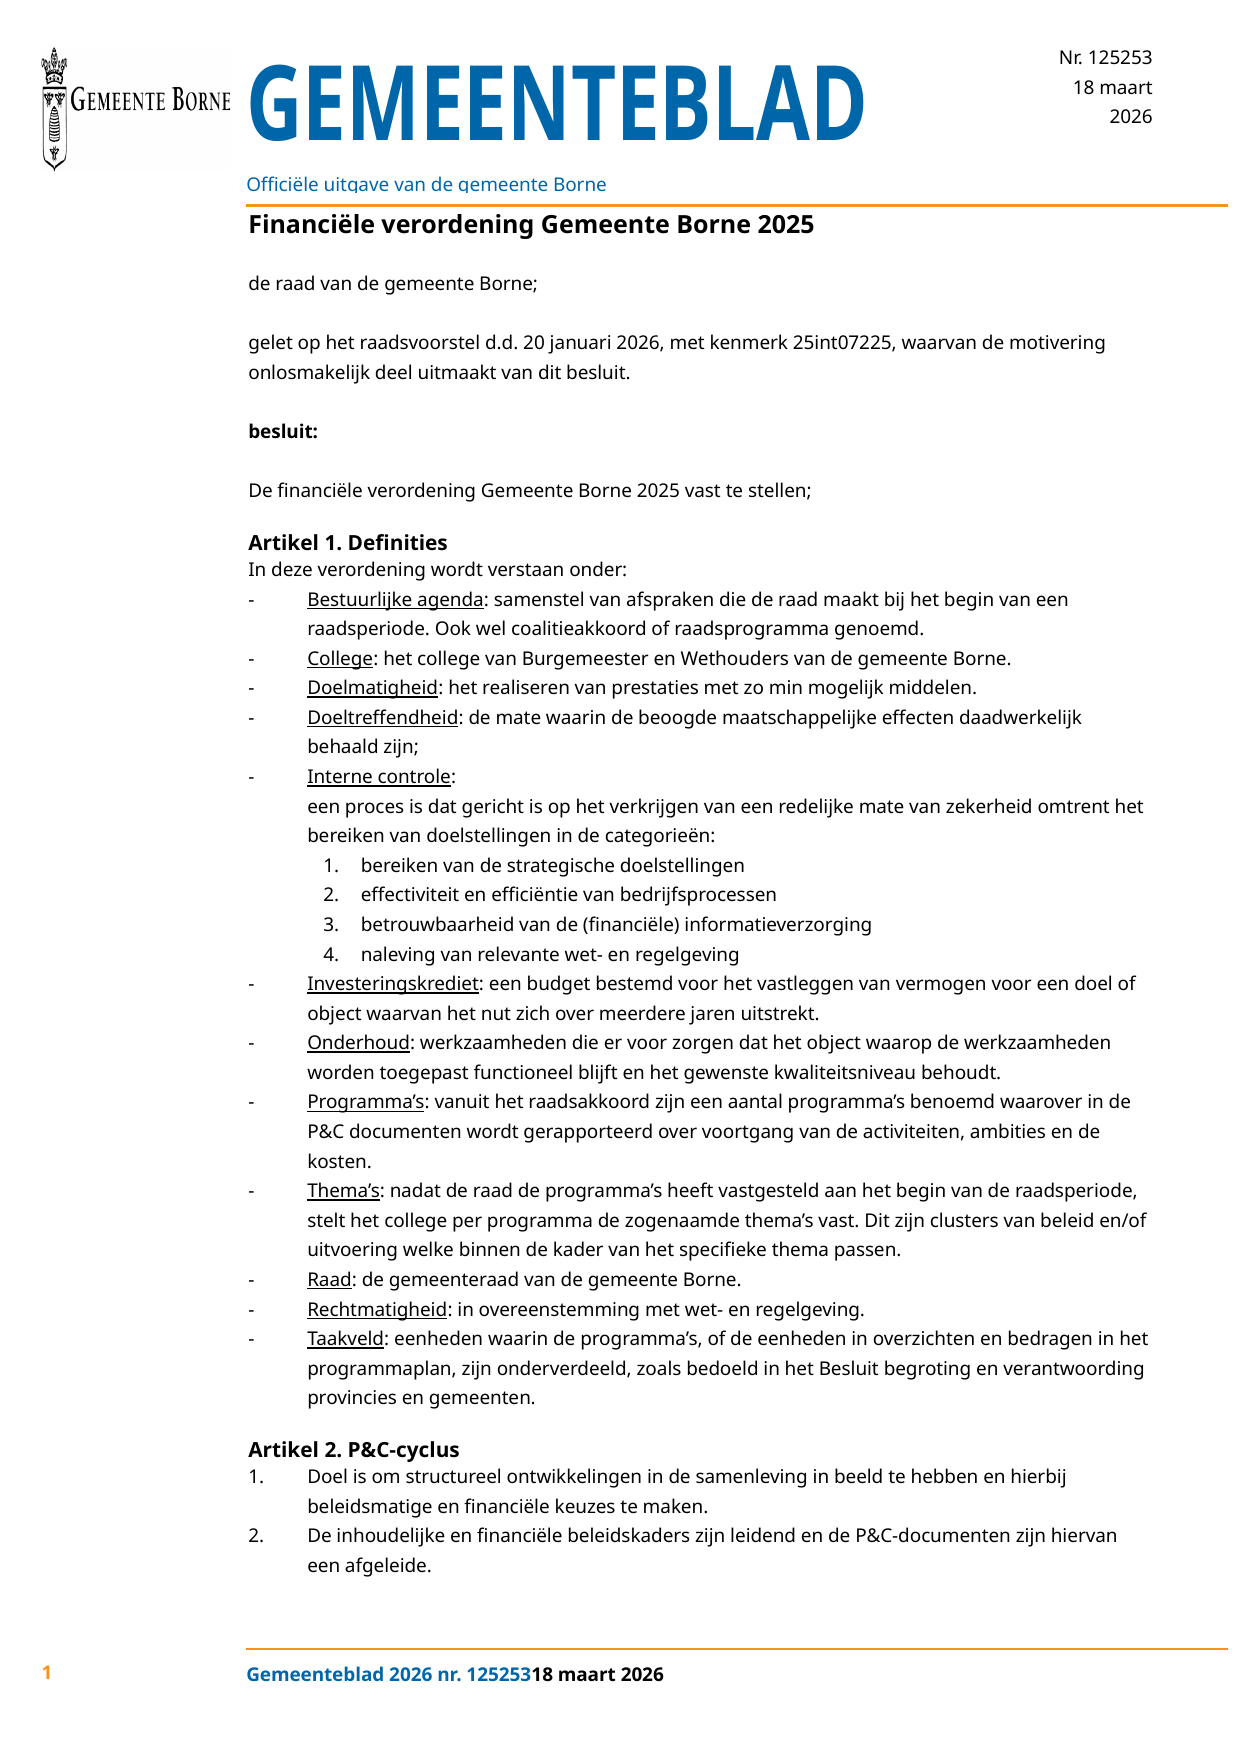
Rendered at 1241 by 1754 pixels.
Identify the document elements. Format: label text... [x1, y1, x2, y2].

list betrouwbaarheid van de (financiële) informatieverzorging [323, 911, 1152, 937]
text gelet op het raadsvoorstel d.d. 20 januari 2026, met kenmerk 25int07225, waarvan de motivering onlosmakelijk deel uitmaakt van dit besluit. [248, 329, 1152, 385]
list effectiviteit en efficiëntie van bedrijfsprocessen [323, 882, 1152, 907]
list Doel is om structureel ontwikkelingen in de samenleving in beeld te hebben en hierbij beleidsmatige en financiële keuzes te maken. [248, 1463, 1152, 1519]
picture [41, 47, 231, 172]
list Investeringskrediet: een budget bestemd voor het vastleggen van vermogen voor een doel of object waarvan het nut zich over meerdere jaren uitstrekt. [248, 970, 1152, 1026]
list bereiken van de strategische doelstellingen [323, 852, 1152, 878]
text de raad van de gemeente Borne; [248, 270, 1152, 296]
list Taakveld: eenheden waarin de programma’s, of de eenheden in overzichten en bedragen in het programmaplan, zijn onderverdeeld, zoals bedoeld in het Besluit begroting en verantwoording provincies en gemeenten. [248, 1325, 1152, 1410]
list naleving van relevante wet- en regelgeving [323, 941, 1152, 967]
list Thema’s: nadat de raad de programma’s heeft vastgesteld aan het begin van de raadsperiode, stelt het college per programma de zogenaamde thema’s vast. Dit zijn clusters van beleid en/of uitvoering welke binnen de kader van het specifieke thema passen. [248, 1177, 1152, 1262]
text De financiële verordening Gemeente Borne 2025 vast te stellen; [248, 477, 1152, 503]
list Programma’s: vanuit het raadsakkoord zijn een aantal programma’s benoemd waarover in de P&C documenten wordt gerapporteerd over voortgang van de activiteiten, ambities en de kosten. [248, 1089, 1152, 1174]
text Artikel 1. Definities [248, 528, 1152, 556]
list Doelmatigheid: het realiseren van prestaties met zo min mogelijk middelen. [248, 674, 1152, 700]
list Doeltreffendheid: de mate waarin de beoogde maatschappelijke effecten daadwerkelijk behaald zijn; [248, 704, 1152, 759]
list De inhoudelijke en financiële beleidskaders zijn leidend en de P&C-documenten zijn hiervan een afgeleide. [248, 1523, 1152, 1578]
list Onderhoud: werkzaamheden die er voor zorgen dat het object waarop de werkzaamheden worden toegepast functioneel blijft en het gewenste kwaliteitsniveau behoudt. [248, 1029, 1152, 1085]
list Interne controle: [248, 763, 1152, 789]
text Financiële verordening Gemeente Borne 2025 [248, 207, 1152, 241]
list Bestuurlijke agenda: samenstel van afspraken die de raad maakt bij het begin van een raadsperiode. Ook wel coalitieakkoord of raadsprogramma genoemd. [248, 586, 1152, 641]
list Rechtmatigheid: in overeenstemming met wet- en regelgeving. [248, 1296, 1152, 1322]
text Artikel 2. P&C-cyclus [248, 1435, 1152, 1463]
text besluit: [248, 418, 1152, 444]
list een proces is dat gericht is op het verkrijgen van een redelijke mate van zekerheid omtrent het bereiken van doelstellingen in de categorieën: [248, 793, 1152, 848]
text In deze verordening wordt verstaan onder: [248, 556, 1152, 582]
list Raad: de gemeenteraad van de gemeente Borne. [248, 1266, 1152, 1292]
list College: het college van Burgemeester en Wethouders van de gemeente Borne. [248, 645, 1152, 671]
